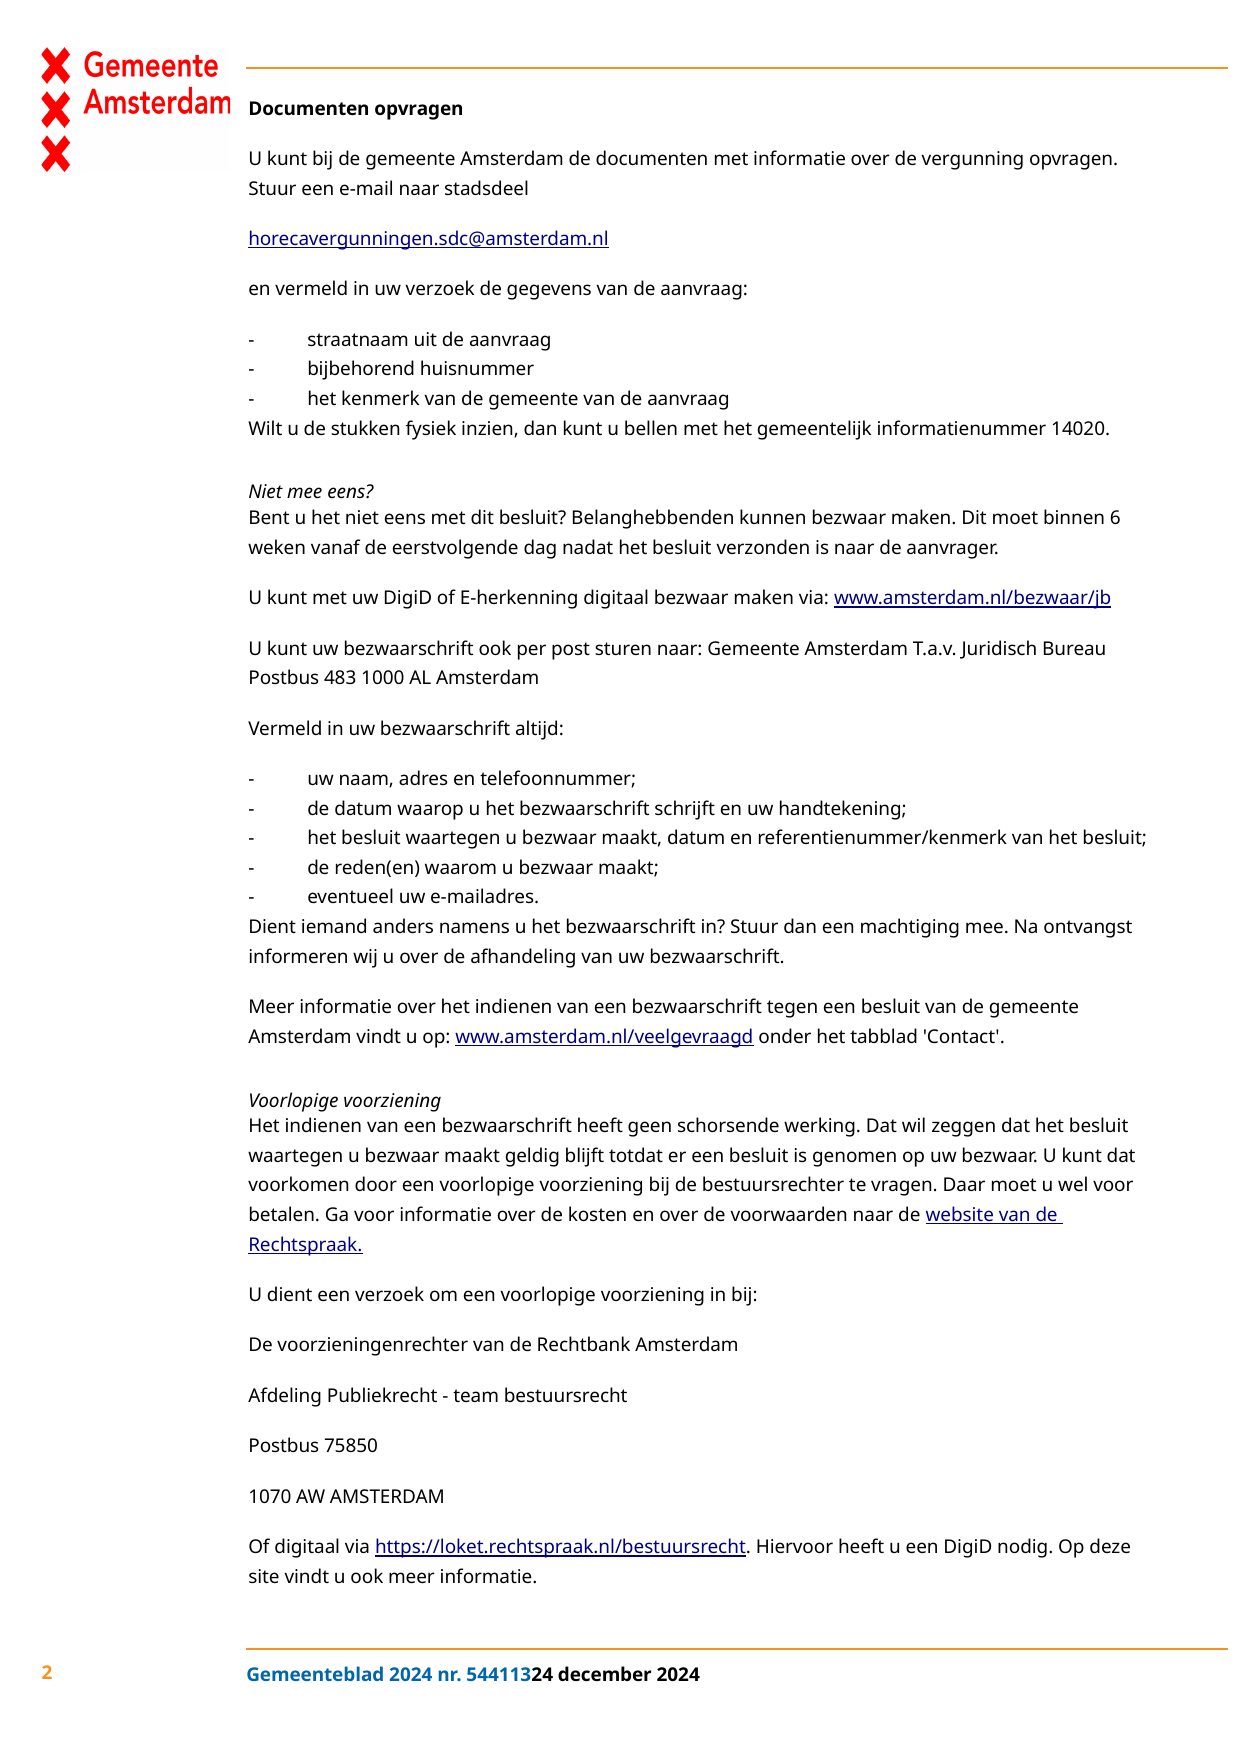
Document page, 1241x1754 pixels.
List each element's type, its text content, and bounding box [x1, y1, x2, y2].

text Postbus 75850 [248, 1432, 1152, 1458]
text Meer informatie over het indienen van een bezwaarschrift tegen een besluit van de gemeente Amsterdam vindt u op: www.amsterdam.nl/veelgevraagd onder het tabblad 'Contact'. [248, 993, 1152, 1048]
text Het indienen van een bezwaarschrift heeft geen schorsende werking. Dat wil zeggen dat het besluit waartegen u bezwaar maakt geldig blijft totdat er een besluit is genomen op uw bezwaar. U kunt dat voorkomen door een voorlopige voorziening bij de bestuursrechter te vragen. Daar moet u wel voor betalen. Ga voor informatie over de kosten en over de voorwaarden naar de website van de Rechtspraak. [248, 1112, 1152, 1257]
list het kenmerk van de gemeente van de aanvraag [248, 385, 1152, 411]
text U kunt met uw DigiD of E-herkenning digitaal bezwaar maken via: www.amsterdam.nl/bezwaar/jb [248, 584, 1152, 610]
text Dient iemand anders namens u het bezwaarschrift in? Stuur dan een machtiging mee. Na ontvangst informeren wij u over de afhandeling van uw bezwaarschrift. [248, 913, 1152, 968]
text Vermeld in uw bezwaarschrift altijd: [248, 715, 1152, 741]
text en vermeld in uw verzoek de gegevens van de aanvraag: [248, 276, 1152, 301]
text horecavergunningen.sdc@amsterdam.nl [248, 225, 1152, 251]
text Wilt u de stukken fysiek inzien, dan kunt u bellen met het gemeentelijk informatienummer 14020. [248, 415, 1152, 441]
text Afdeling Publiekrecht - team bestuursrecht [248, 1382, 1152, 1408]
list het besluit waartegen u bezwaar maakt, datum en referentienummer/kenmerk van het besluit; [248, 824, 1152, 850]
list de reden(en) waarom u bezwaar maakt; [248, 854, 1152, 880]
text 1070 AW AMSTERDAM [248, 1483, 1152, 1509]
list bijbehorend huisnummer [248, 356, 1152, 381]
text De voorzieningenrechter van de Rechtbank Amsterdam [248, 1332, 1152, 1357]
text U kunt bij de gemeente Amsterdam de documenten met informatie over de vergunning opvragen. Stuur een e-mail naar stadsdeel [248, 145, 1152, 201]
text Niet mee eens? [248, 479, 1152, 504]
text Documenten opvragen [248, 95, 1152, 121]
text Of digitaal via https://loket.rechtspraak.nl/bestuursrecht. Hiervoor heeft u een DigiD nodig. Op deze site vindt u ook meer informatie. [248, 1533, 1152, 1589]
list straatnaam uit de aanvraag [248, 326, 1152, 352]
text Bent u het niet eens met dit besluit? Belanghebbenden kunnen bezwaar maken. Dit moet binnen 6 weken vanaf de eerstvolgende dag nadat het besluit verzonden is naar de aanvrager. [248, 504, 1152, 560]
list de datum waarop u het bezwaarschrift schrijft en uw handtekening; [248, 795, 1152, 821]
text U dient een verzoek om een voorlopige voorziening in bij: [248, 1281, 1152, 1307]
list eventueel uw e-mailadres. [248, 884, 1152, 909]
text U kunt uw bezwaarschrift ook per post sturen naar: Gemeente Amsterdam T.a.v. Juridisch Bureau Postbus 483 1000 AL Amsterdam [248, 635, 1152, 690]
list uw naam, adres en telefoonnummer; [248, 765, 1152, 791]
picture [41, 47, 231, 172]
text Voorlopige voorziening [248, 1087, 1152, 1112]
